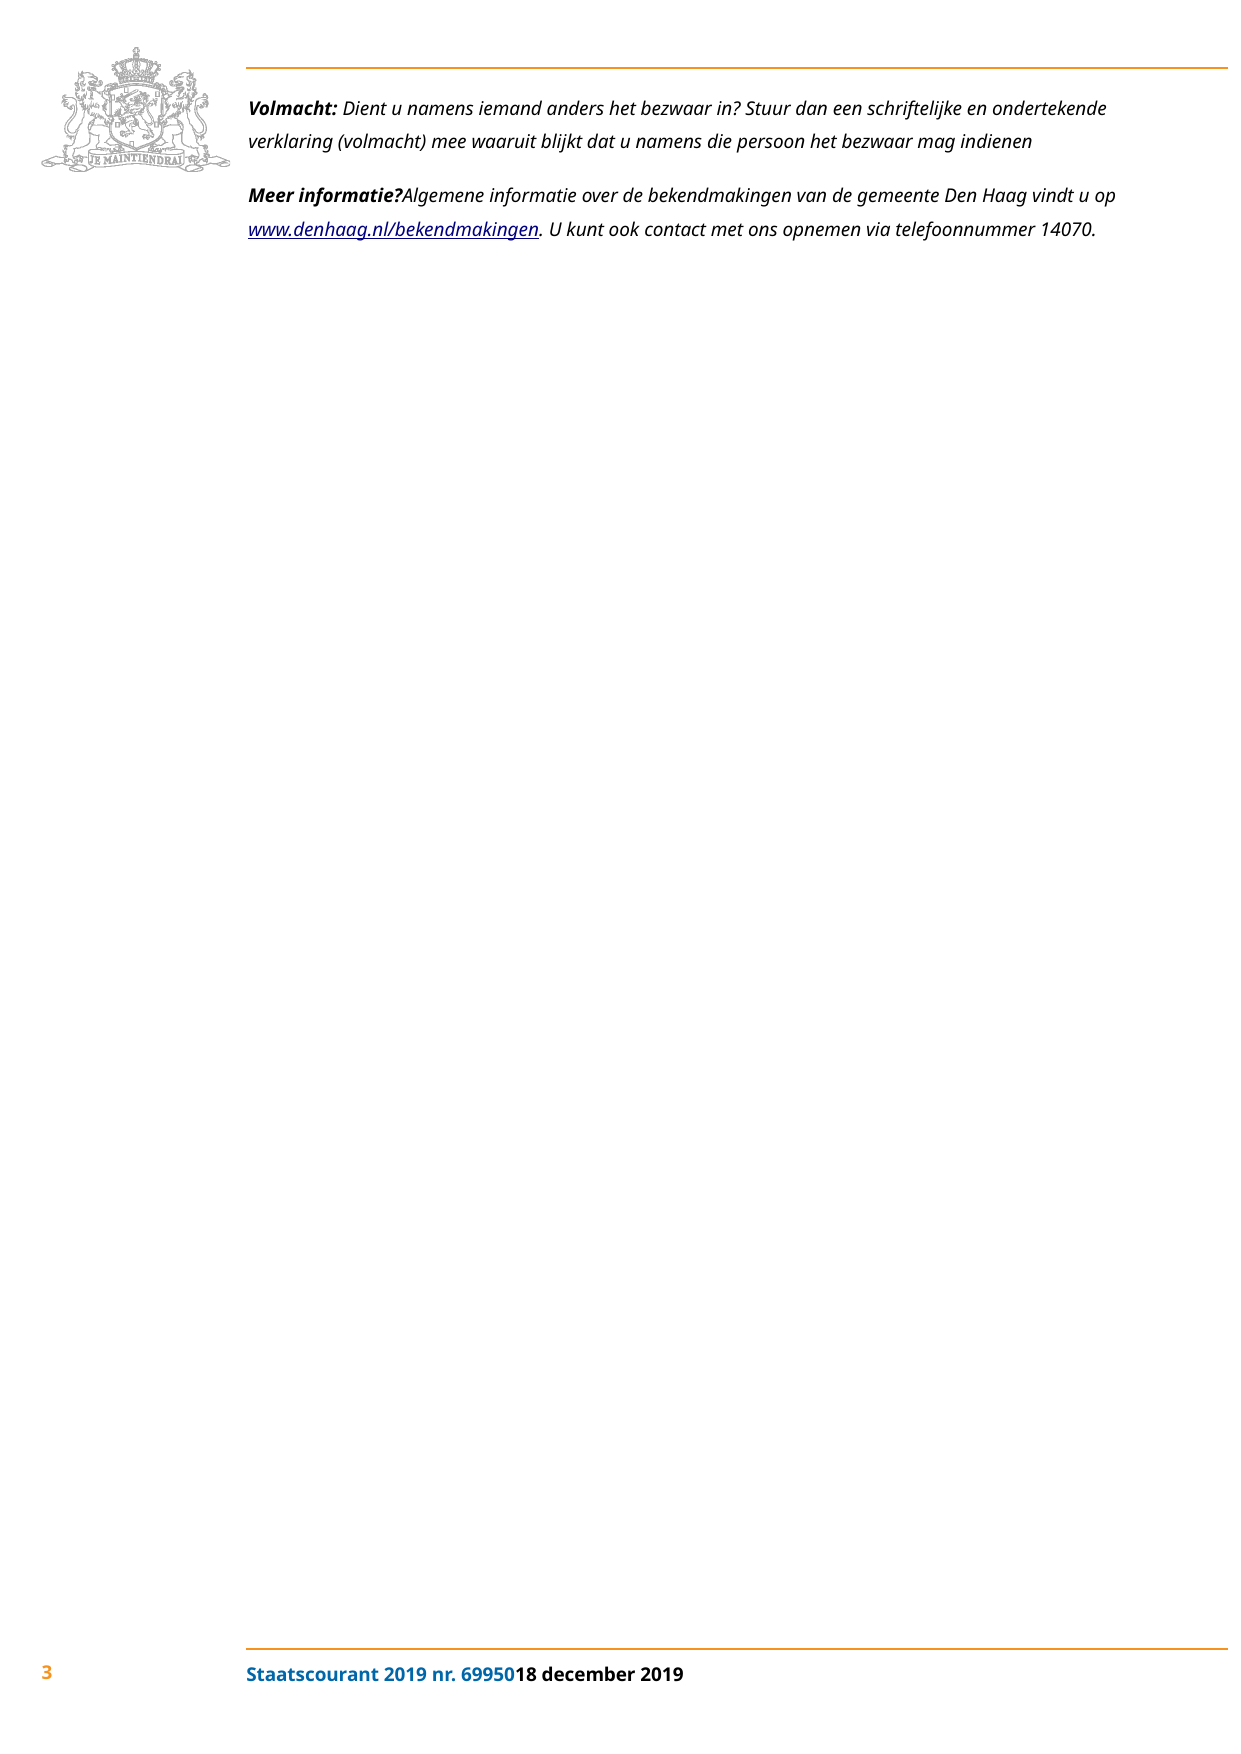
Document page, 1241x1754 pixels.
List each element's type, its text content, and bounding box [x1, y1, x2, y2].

text Meer informatie?Algemene informatie over de bekendmakingen van de gemeente Den Haag vindt u op www.denhaag.nl/bekendmakingen. U kunt ook contact met ons opnemen via telefoonnummer 14070. [248, 182, 1152, 241]
text Volmacht: Dient u namens iemand anders het bezwaar in? Stuur dan een schriftelijke en ondertekende verklaring (volmacht) mee waaruit blijkt dat u namens die persoon het bezwaar mag indienen [248, 95, 1152, 154]
picture [41, 47, 231, 172]
